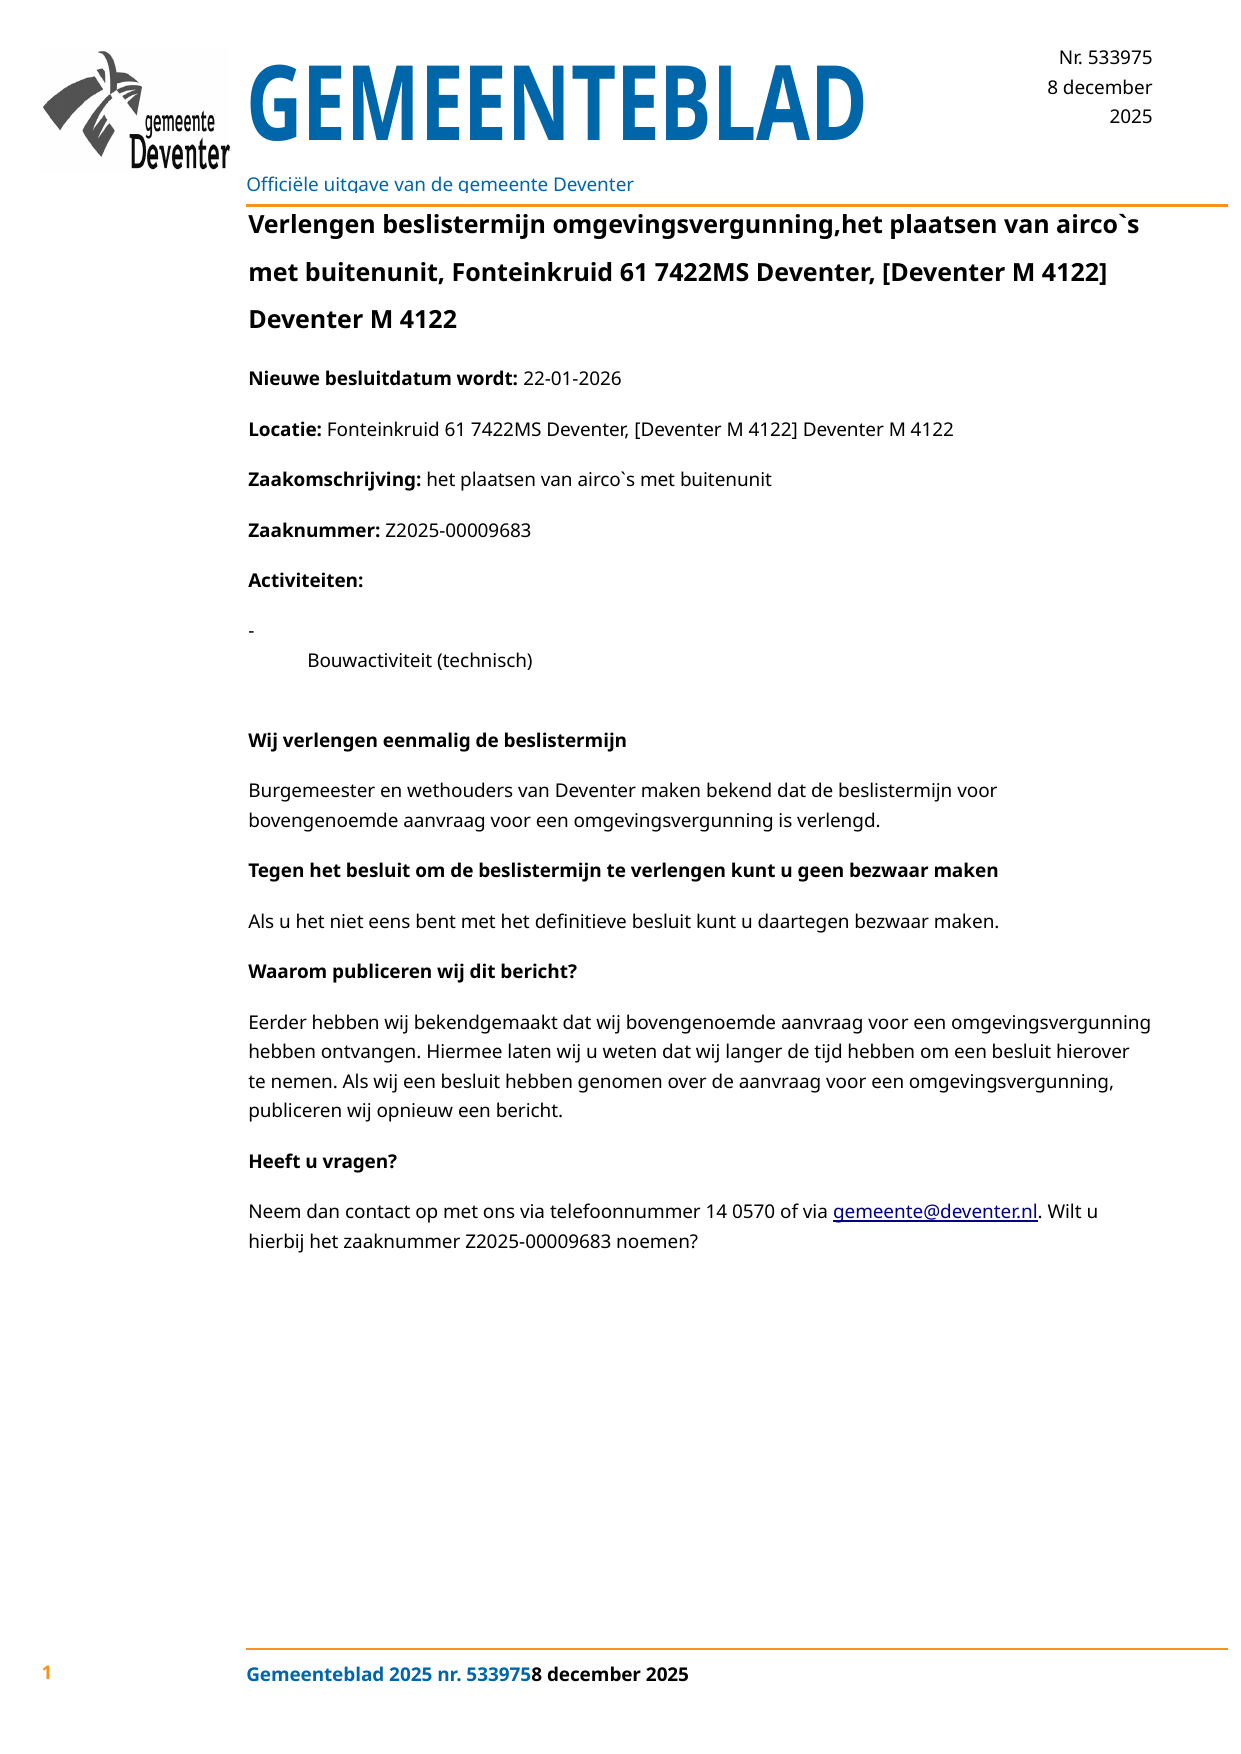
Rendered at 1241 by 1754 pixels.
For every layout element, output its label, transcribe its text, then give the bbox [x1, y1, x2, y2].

text Activiteiten: [248, 567, 1152, 593]
text Als u het niet eens bent met het definitieve besluit kunt u daartegen bezwaar maken. [248, 908, 1152, 934]
text Verlengen beslistermijn omgevingsvergunning,het plaatsen van airco`s met buitenunit, Fonteinkruid 61 7422MS Deventer, [Deventer M 4122] Deventer M 4122 [248, 207, 1152, 336]
text Zaakomschrijving: het plaatsen van airco`s met buitenunit [248, 466, 1152, 492]
text Burgemeester en wethouders van Deventer maken bekend dat de beslistermijn voor bovengenoemde aanvraag voor een omgevingsvergunning is verlengd. [248, 778, 1152, 833]
text Heeft u vragen? [248, 1148, 1152, 1174]
text Neem dan contact op met ons via telefoonnummer 14 0570 of via gemeente@deventer.nl. Wilt u hierbij het zaaknummer Z2025-00009683 noemen? [248, 1198, 1152, 1254]
list Bouwactiviteit (technisch) [248, 647, 1152, 673]
text Waarom publiceren wij dit bericht? [248, 958, 1152, 984]
text Locatie: Fonteinkruid 61 7422MS Deventer, [Deventer M 4122] Deventer M 4122 [248, 416, 1152, 442]
text Tegen het besluit om de beslistermijn te verlengen kunt u geen bezwaar maken [248, 858, 1152, 883]
text Zaaknummer: Z2025-00009683 [248, 517, 1152, 542]
text Wij verlengen eenmalig de beslistermijn [248, 727, 1152, 753]
text Eerder hebben wij bekendgemaakt dat wij bovengenoemde aanvraag voor een omgevingsvergunning hebben ontvangen. Hiermee laten wij u weten dat wij langer de tijd hebben om een besluit hierover te nemen. Als wij een besluit hebben genomen over de aanvraag voor een omgevingsvergunning, publiceren wij opnieuw een bericht. [248, 1009, 1152, 1123]
text Nieuwe besluitdatum wordt: 22-01-2026 [248, 366, 1152, 391]
picture [41, 47, 231, 172]
